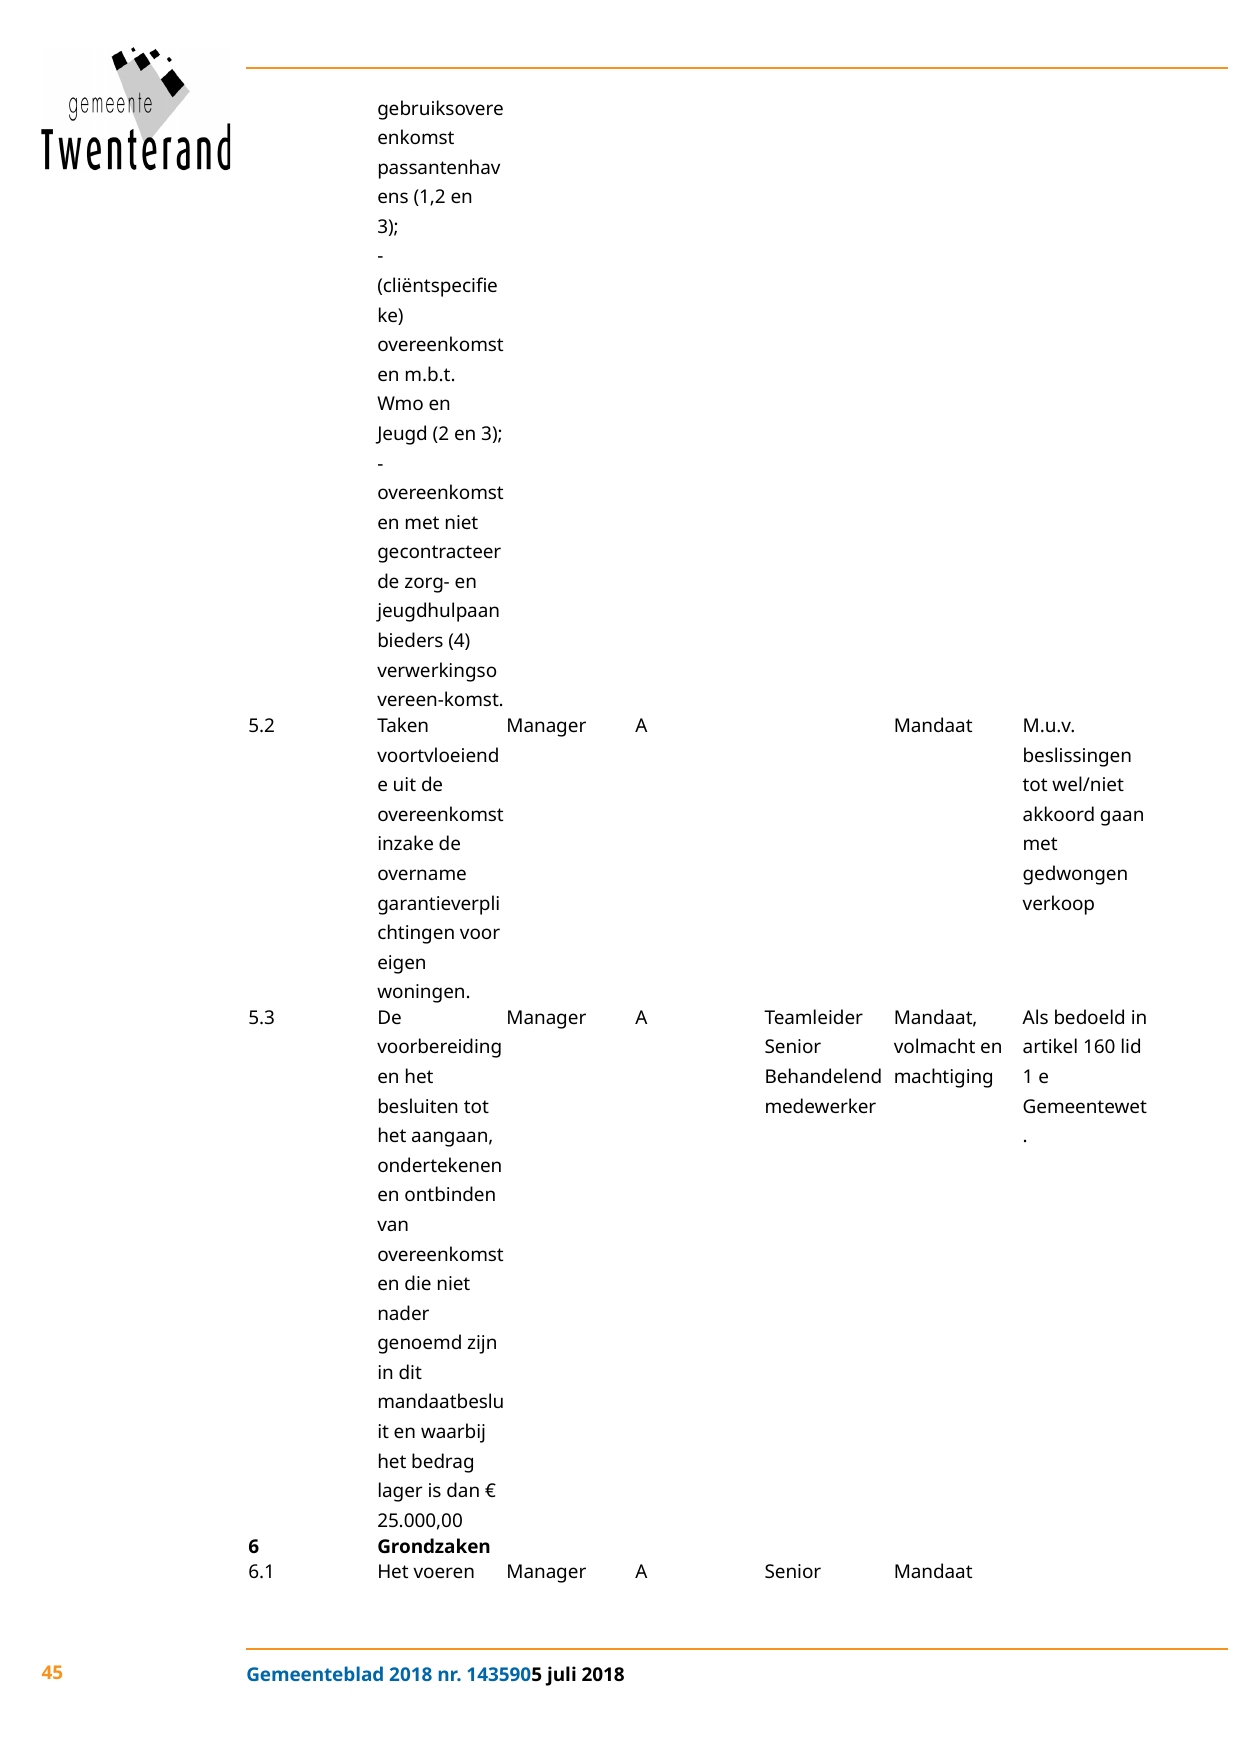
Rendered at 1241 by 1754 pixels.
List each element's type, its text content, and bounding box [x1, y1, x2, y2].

table_cell Taken voortvloeiende uit de overeenkomst inzake de overname garantieverplichtingen voor eigen woningen. [377, 712, 506, 1004]
table_cell 6 [248, 1533, 377, 1558]
table_cell [894, 1533, 1022, 1558]
table_cell [506, 1533, 635, 1558]
table_cell 5.2 [248, 712, 377, 1004]
table_cell [1023, 1533, 1152, 1558]
table_cell [506, 95, 635, 712]
table_cell M.u.v. beslissingen tot wel/niet akkoord gaan met gedwongen verkoop [1023, 712, 1152, 1004]
table_cell [635, 95, 764, 712]
table_cell Mandaat [894, 712, 1022, 1004]
table_cell Mandaat, volmacht en machtiging [894, 1004, 1022, 1533]
table_cell Teamleider Senior Behandelend medewerker [764, 1004, 893, 1533]
table_cell Als bedoeld in artikel 160 lid 1 e Gemeentewet. [1023, 1004, 1152, 1533]
table_cell [635, 1533, 764, 1558]
table_cell Manager [506, 1004, 635, 1533]
table_cell 6.1 [248, 1559, 377, 1584]
table_cell [248, 95, 377, 712]
table_cell Mandaat [894, 1559, 1022, 1584]
table_cell [1023, 1559, 1152, 1584]
table_cell Manager [506, 1559, 635, 1584]
table_cell Manager [506, 712, 635, 1004]
table_cell [764, 1533, 893, 1558]
table_cell Senior [764, 1559, 893, 1584]
table_cell A [635, 1004, 764, 1533]
table_cell [764, 95, 893, 712]
picture [41, 47, 231, 172]
table_cell A [635, 1559, 764, 1584]
table_cell [894, 95, 1022, 712]
table_cell A [635, 712, 764, 1004]
table_cell [764, 712, 893, 1004]
table_cell Grondzaken [377, 1533, 506, 1558]
table_cell [1023, 95, 1152, 712]
table_cell De voorbereiding en het besluiten tot het aangaan, ondertekenen en ontbinden van overeenkomsten die niet nader genoemd zijn in dit mandaatbesluit en waarbij het bedrag lager is dan € 25.000,00 [377, 1004, 506, 1533]
table_cell 5.3 [248, 1004, 377, 1533]
table_cell - gebruiksovereenkomst passantenhavens (1,2 en 3); - (cliëntspecifieke) overeenkomsten m.b.t. Wmo en Jeugd (2 en 3); - overeenkomsten met niet gecontracteerde zorg- en jeugdhulpaanbieders (4) verwerkingsovereen-komst. [377, 95, 506, 712]
table_cell Het voeren [377, 1559, 506, 1584]
